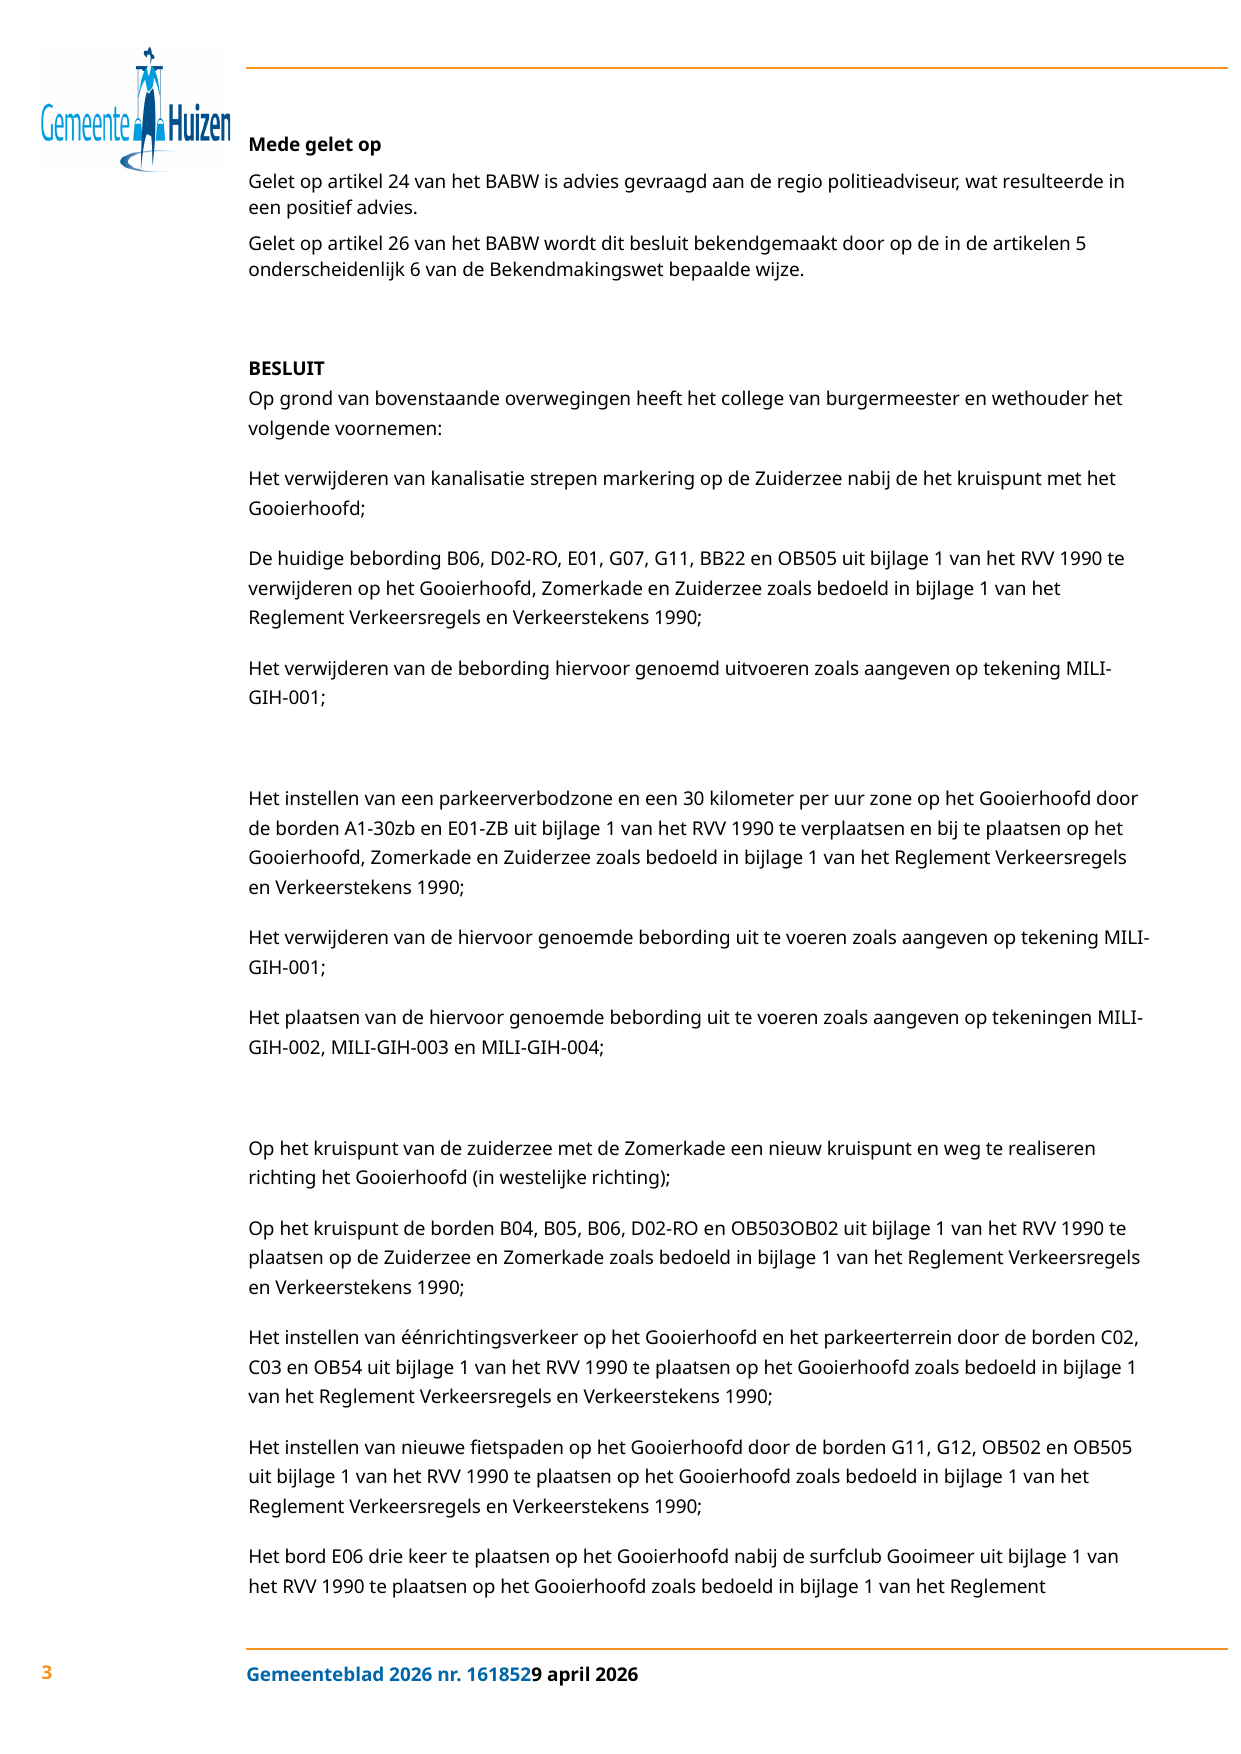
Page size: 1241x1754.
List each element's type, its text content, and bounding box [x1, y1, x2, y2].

text Het instellen van nieuwe fietspaden op het Gooierhoofd door de borden G11, G12, OB502 en OB505 uit bijlage 1 van het RVV 1990 te plaatsen op het Gooierhoofd zoals bedoeld in bijlage 1 van het Reglement Verkeersregels en Verkeerstekens 1990; [248, 1434, 1152, 1519]
text Gelet op artikel 26 van het BABW wordt dit besluit bekendgemaakt door op de in de artikelen 5 onderscheidenlijk 6 van de Bekendmakingswet bepaalde wijze. [248, 231, 1152, 282]
text Het instellen van een parkeerverbodzone en een 30 kilometer per uur zone op het Gooierhoofd door de borden A1-30zb en E01-ZB uit bijlage 1 van het RVV 1990 te verplaatsen en bij te plaatsen op het Gooierhoofd, Zomerkade en Zuiderzee zoals bedoeld in bijlage 1 van het Reglement Verkeersregels en Verkeerstekens 1990; [248, 785, 1152, 900]
text Gelet op artikel 24 van het BABW is advies gevraagd aan de regio politieadviseur, wat resulteerde in een positief advies. [248, 168, 1152, 219]
text De huidige bebording B06, D02-RO, E01, G07, G11, BB22 en OB505 uit bijlage 1 van het RVV 1990 te verwijderen op het Gooierhoofd, Zomerkade en Zuiderzee zoals bedoeld in bijlage 1 van het Reglement Verkeersregels en Verkeerstekens 1990; [248, 545, 1152, 630]
text Op grond van bovenstaande overwegingen heeft het college van burgermeester en wethouder het volgende voornemen: [248, 385, 1152, 441]
text Het verwijderen van kanalisatie strepen markering op de Zuiderzee nabij de het kruispunt met het Gooierhoofd; [248, 465, 1152, 521]
text Het plaatsen van de hiervoor genoemde bebording uit te voeren zoals aangeven op tekeningen MILI-GIH-002, MILI-GIH-003 en MILI-GIH-004; [248, 1004, 1152, 1060]
text Het verwijderen van de hiervoor genoemde bebording uit te voeren zoals aangeven op tekening MILI-GIH-001; [248, 924, 1152, 980]
text Het bord E06 drie keer te plaatsen op het Gooierhoofd nabij de surfclub Gooimeer uit bijlage 1 van het RVV 1990 te plaatsen op het Gooierhoofd zoals bedoeld in bijlage 1 van het Reglement [248, 1543, 1152, 1599]
text BESLUIT [248, 356, 1152, 381]
text Mede gelet op [248, 131, 1152, 157]
text Op het kruispunt de borden B04, B05, B06, D02-RO en OB503OB02 uit bijlage 1 van het RVV 1990 te plaatsen op de Zuiderzee en Zomerkade zoals bedoeld in bijlage 1 van het Reglement Verkeersregels en Verkeerstekens 1990; [248, 1215, 1152, 1300]
picture [41, 47, 231, 172]
text Op het kruispunt van de zuiderzee met de Zomerkade een nieuw kruispunt en weg te realiseren richting het Gooierhoofd (in westelijke richting); [248, 1135, 1152, 1190]
text Het verwijderen van de bebording hiervoor genoemd uitvoeren zoals aangeven op tekening MILI-GIH-001; [248, 655, 1152, 710]
text Het instellen van éénrichtingsverkeer op het Gooierhoofd en het parkeerterrein door de borden C02, C03 en OB54 uit bijlage 1 van het RVV 1990 te plaatsen op het Gooierhoofd zoals bedoeld in bijlage 1 van het Reglement Verkeersregels en Verkeerstekens 1990; [248, 1324, 1152, 1409]
